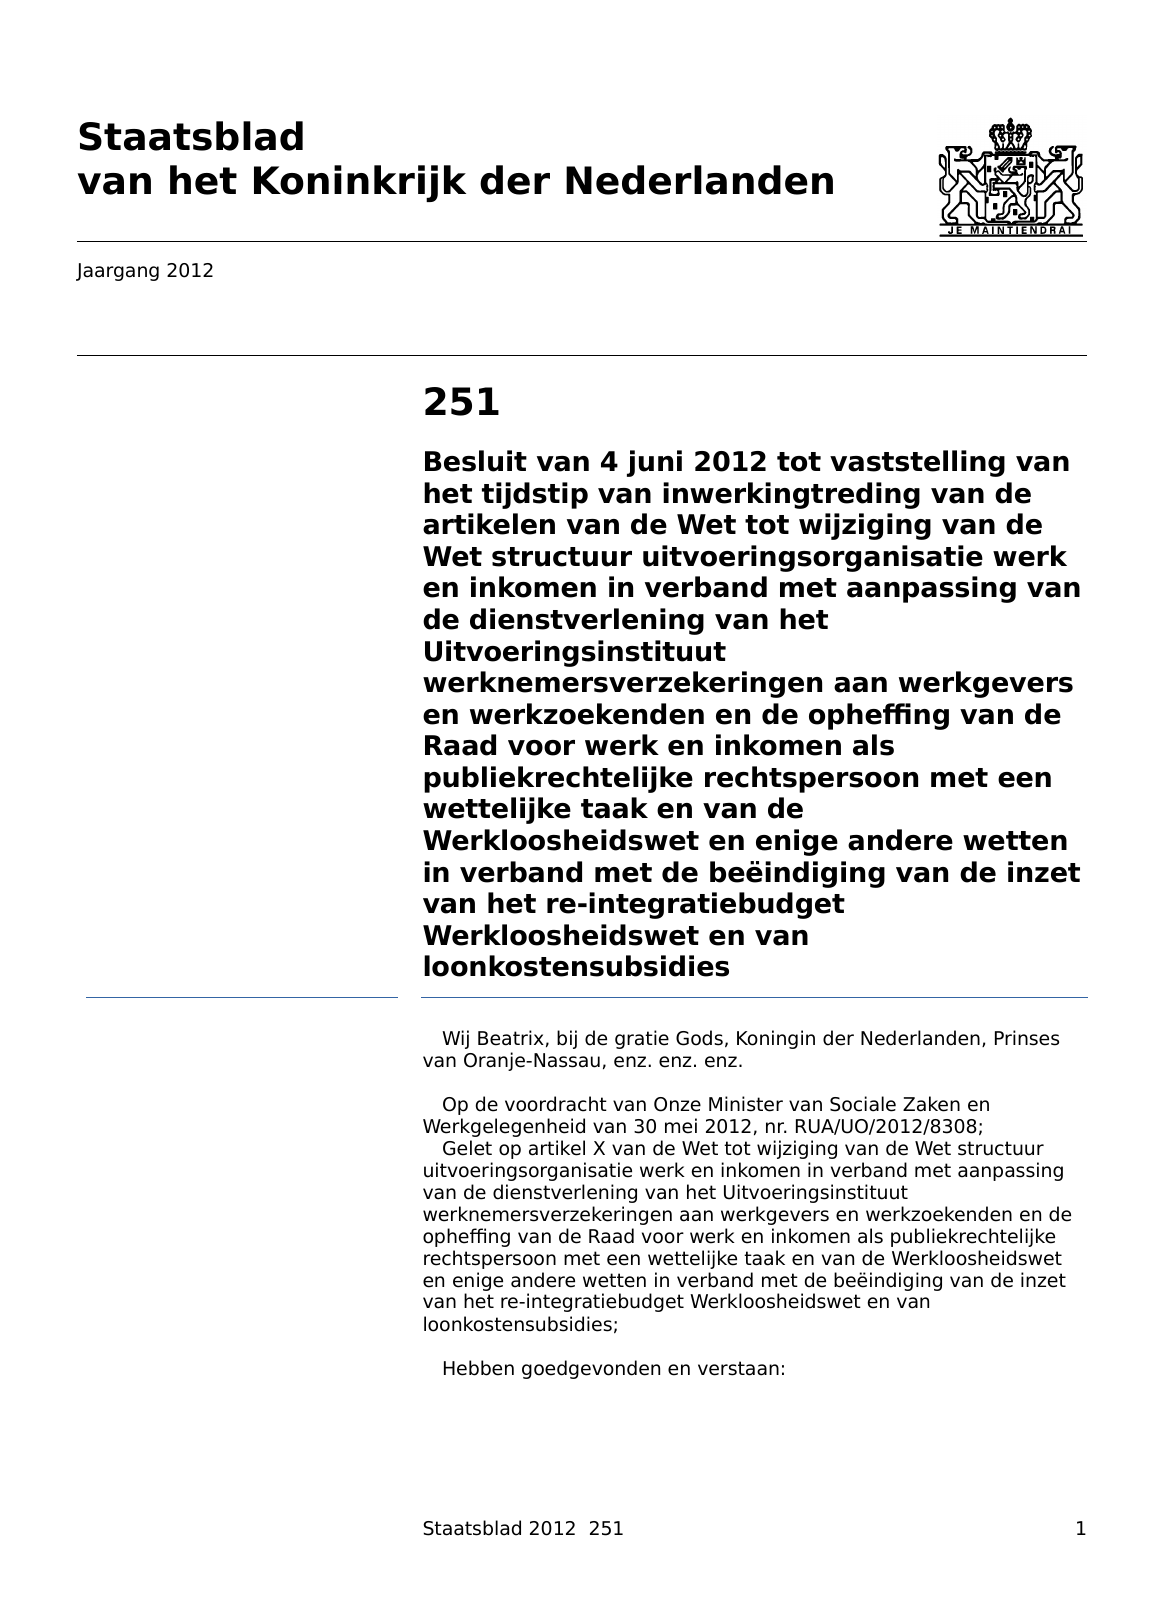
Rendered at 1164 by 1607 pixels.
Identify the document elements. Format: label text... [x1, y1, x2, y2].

picture [936, 115, 1087, 240]
text Hebben goedgevonden en verstaan: [422, 1358, 1087, 1379]
text Gelet op artikel X van de Wet tot wijziging van de Wet structuur uitvoeringsorganisatie werk en inkomen in verband met aanpassing van de dienstverlening van het Uitvoeringsinstituut werknemersverzekeringen aan werkgevers en werkzoekenden en de opheffing van de Raad voor werk en inkomen als publiekrechtelijke rechtspersoon met een wettelijke taak en van de Werkloosheidswet en enige andere wetten in verband met de beëindiging van de inzet van het re-integratiebudget Werkloosheidswet en van loonkostensubsidies; [422, 1138, 1087, 1335]
table_header Staatsblad van het Koninkrijk der Nederlanden [77, 100, 886, 241]
text Besluit van 4 juni 2012 tot vaststelling van het tijdstip van inwerkingtreding van de artikelen van de Wet tot wijziging van de Wet structuur uitvoeringsorganisatie werk en inkomen in verband met aanpassing van de dienstverlening van het Uitvoeringsinstituut werknemersverzekeringen aan werkgevers en werkzoekenden en de opheffing van de Raad voor werk en inkomen als publiekrechtelijke rechtspersoon met een wettelijke taak en van de Werkloosheidswet en enige andere wetten in verband met de beëindiging van de inzet van het re-integratiebudget Werkloosheidswet en van loonkostensubsidies [422, 447, 1087, 983]
table_header [886, 100, 1087, 241]
table_cell Jaargang 2012 [77, 242, 1087, 355]
text Op de voordracht van Onze Minister van Sociale Zaken en Werkgelegenheid van 30 mei 2012, nr. RUA/UO/2012/8308; [422, 1094, 1087, 1138]
subtitle 251 [422, 381, 1087, 424]
text Wij Beatrix, bij de gratie Gods, Koningin der Nederlanden, Prinses van Oranje-Nassau, enz. enz. enz. [422, 1027, 1087, 1071]
